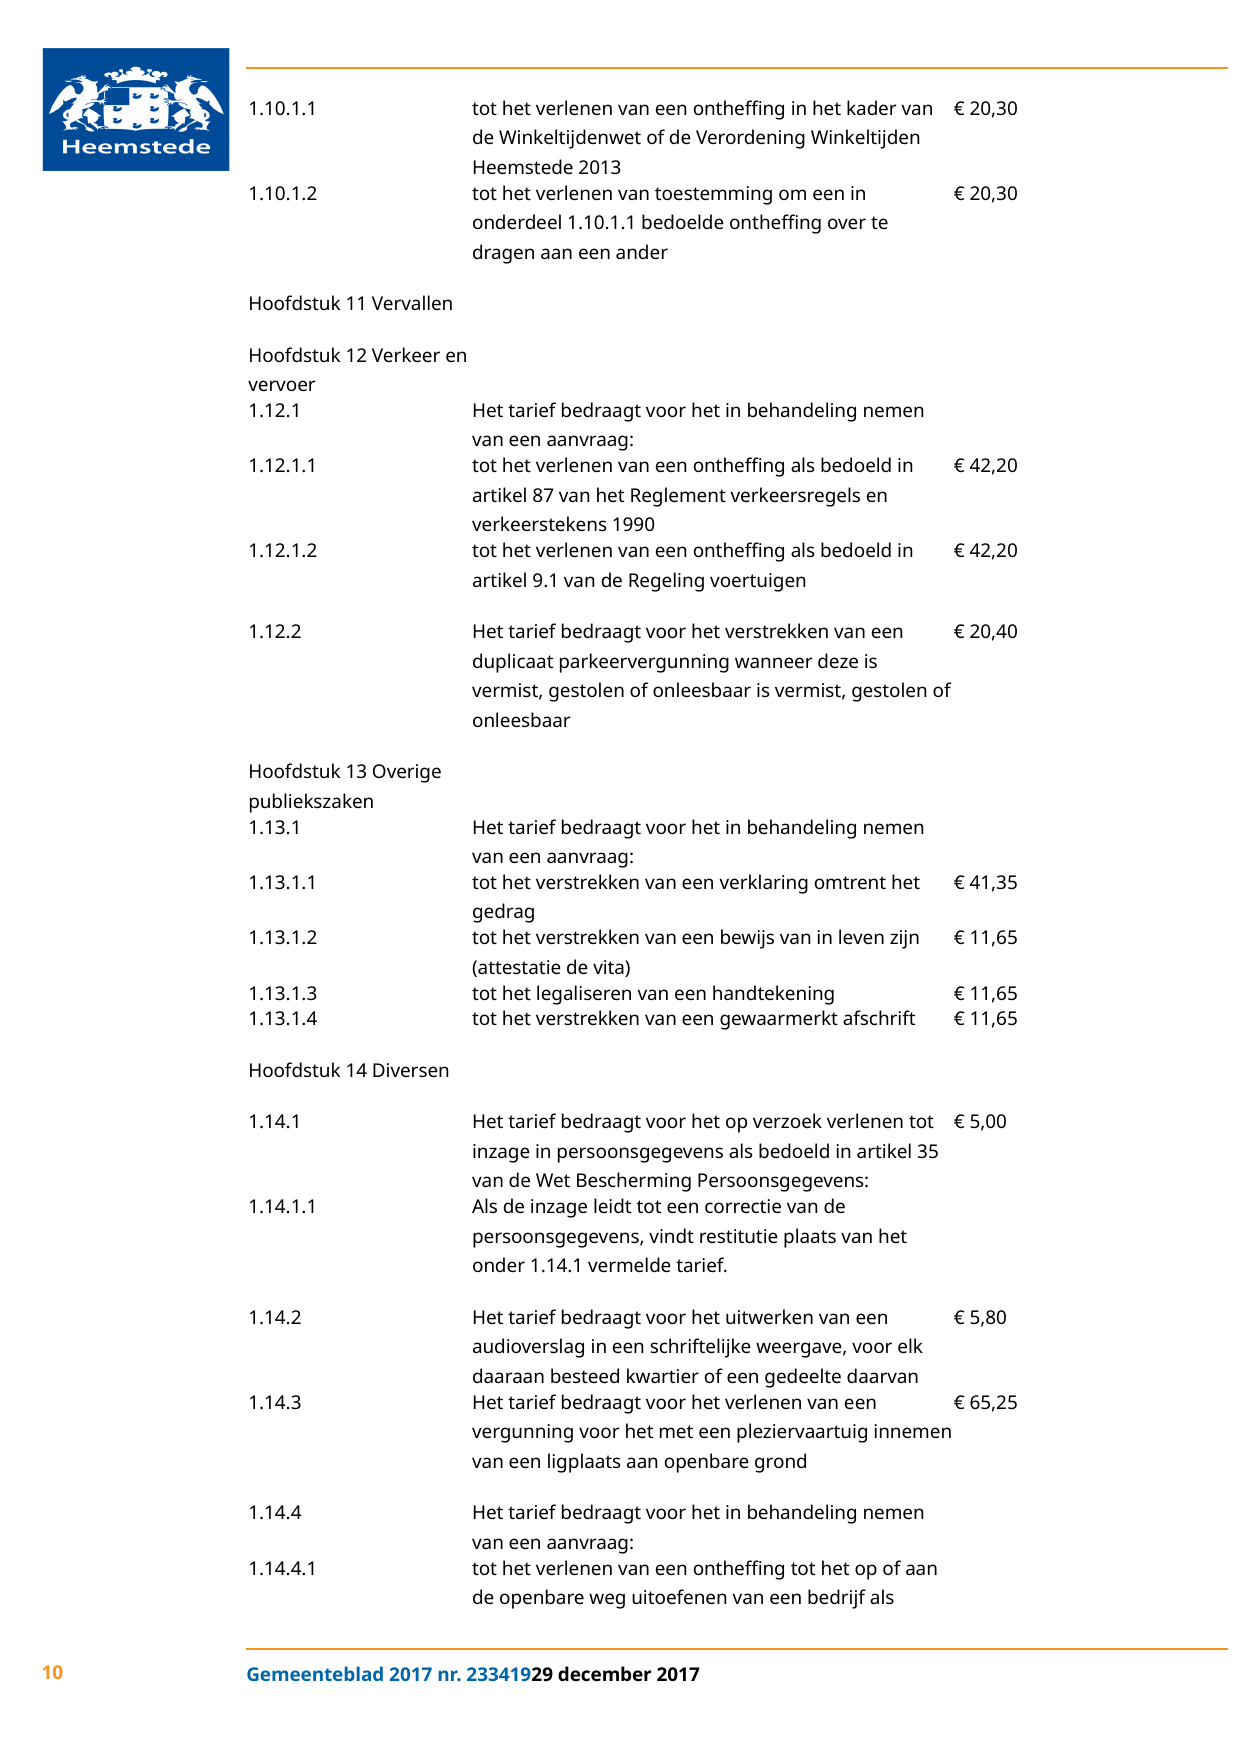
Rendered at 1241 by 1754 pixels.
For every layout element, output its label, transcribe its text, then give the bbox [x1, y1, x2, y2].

table_cell € 65,25 [954, 1389, 1152, 1474]
table_cell 1.14.1.1 [248, 1193, 472, 1278]
table_cell € 20,40 [954, 618, 1152, 733]
table_cell € 41,35 [954, 869, 1152, 924]
table_cell [472, 593, 954, 618]
table_cell € 20,30 [954, 180, 1152, 264]
table_cell 1.10.1.2 [248, 180, 472, 264]
table_cell € 42,20 [954, 537, 1152, 593]
table_cell 1.14.3 [248, 1389, 472, 1474]
table_cell [954, 1031, 1152, 1057]
table_cell 1.10.1.1 [248, 95, 472, 180]
table_cell tot het verlenen van een ontheffing als bedoeld in artikel 87 van het Reglement verkeersregels en verkeerstekens 1990 [472, 453, 954, 537]
table_cell € 5,00 [954, 1109, 1152, 1193]
table_cell 1.14.4 [248, 1500, 472, 1555]
table_cell Het tarief bedraagt voor het uitwerken van een audioverslag in een schriftelijke weergave, voor elk daaraan besteed kwartier of een gedeelte daarvan [472, 1304, 954, 1389]
table_cell [472, 342, 954, 397]
table_cell [248, 265, 472, 290]
table_cell [472, 759, 954, 814]
table_cell € 11,65 [954, 925, 1152, 980]
table_cell [248, 1474, 472, 1499]
table_cell Het tarief bedraagt voor het op verzoek verlenen tot inzage in persoonsgegevens als bedoeld in artikel 35 van de Wet Bescherming Persoonsgegevens: [472, 1109, 954, 1193]
table_cell 1.12.2 [248, 618, 472, 733]
picture [41, 47, 231, 172]
table_cell Het tarief bedraagt voor het in behandeling nemen van een aanvraag: [472, 397, 954, 452]
table_cell Het tarief bedraagt voor het in behandeling nemen van een aanvraag: [472, 814, 954, 869]
table_cell tot het legaliseren van een handtekening [472, 980, 954, 1006]
table_cell € 20,30 [954, 95, 1152, 180]
table_cell tot het verstrekken van een gewaarmerkt afschrift [472, 1006, 954, 1031]
table_cell 1.13.1.1 [248, 869, 472, 924]
table_cell 1.13.1.3 [248, 980, 472, 1006]
table_cell [954, 316, 1152, 342]
table_cell [248, 1278, 472, 1304]
table_cell [248, 1031, 472, 1057]
table_cell 1.13.1.2 [248, 925, 472, 980]
table_cell tot het verlenen van een ontheffing tot het op of aan de openbare weg uitoefenen van een bedrijf als [472, 1555, 954, 1610]
table_cell Hoofdstuk 12 Verkeer en vervoer [248, 342, 472, 397]
table_cell [954, 814, 1152, 869]
table_cell [472, 290, 954, 316]
table_cell tot het verstrekken van een bewijs van in leven zijn (attestatie de vita) [472, 925, 954, 980]
table_cell [472, 1031, 954, 1057]
table_cell [472, 265, 954, 290]
table_cell [954, 593, 1152, 618]
table_cell 1.12.1.1 [248, 453, 472, 537]
table_cell [248, 733, 472, 758]
table_cell [954, 1474, 1152, 1499]
table_cell [954, 290, 1152, 316]
table_cell Hoofdstuk 13 Overige publiekszaken [248, 759, 472, 814]
table_cell [472, 316, 954, 342]
table_cell € 11,65 [954, 980, 1152, 1006]
table_cell 1.14.1 [248, 1109, 472, 1193]
table_cell [472, 1474, 954, 1499]
table_cell [954, 1193, 1152, 1278]
table_cell [954, 1500, 1152, 1555]
table_cell Het tarief bedraagt voor het verlenen van een vergunning voor het met een pleziervaartuig innemen van een ligplaats aan openbare grond [472, 1389, 954, 1474]
table_cell 1.13.1 [248, 814, 472, 869]
table_cell [472, 1057, 954, 1083]
table_cell € 11,65 [954, 1006, 1152, 1031]
table_cell [248, 1083, 472, 1108]
table_cell tot het verlenen van toestemming om een in onderdeel 1.10.1.1 bedoelde ontheffing over te dragen aan een ander [472, 180, 954, 264]
table_cell [954, 1555, 1152, 1610]
table_cell tot het verstrekken van een verklaring omtrent het gedrag [472, 869, 954, 924]
table_cell [248, 316, 472, 342]
table_cell € 42,20 [954, 453, 1152, 537]
table_cell [472, 1278, 954, 1304]
table_cell Hoofdstuk 14 Diversen [248, 1057, 472, 1083]
table_cell 1.12.1 [248, 397, 472, 452]
table_cell Het tarief bedraagt voor het in behandeling nemen van een aanvraag: [472, 1500, 954, 1555]
table_cell [954, 733, 1152, 758]
table_cell € 5,80 [954, 1304, 1152, 1389]
table_cell [954, 1278, 1152, 1304]
table_cell [954, 265, 1152, 290]
table_cell tot het verlenen van een ontheffing in het kader van de Winkeltijdenwet of de Verordening Winkeltijden Heemstede 2013 [472, 95, 954, 180]
table_cell [472, 1083, 954, 1108]
table_cell 1.14.4.1 [248, 1555, 472, 1610]
table_cell Als de inzage leidt tot een correctie van de persoonsgegevens, vindt restitutie plaats van het onder 1.14.1 vermelde tarief. [472, 1193, 954, 1278]
table_cell [954, 397, 1152, 452]
table_cell 1.12.1.2 [248, 537, 472, 593]
table_cell 1.13.1.4 [248, 1006, 472, 1031]
table_cell tot het verlenen van een ontheffing als bedoeld in artikel 9.1 van de Regeling voertuigen [472, 537, 954, 593]
table_cell Het tarief bedraagt voor het verstrekken van een duplicaat parkeervergunning wanneer deze is vermist, gestolen of onleesbaar is vermist, gestolen of onleesbaar [472, 618, 954, 733]
table_cell [954, 1057, 1152, 1083]
table_cell [248, 593, 472, 618]
table_cell Hoofdstuk 11 Vervallen [248, 290, 472, 316]
table_cell [954, 1083, 1152, 1108]
table_cell 1.14.2 [248, 1304, 472, 1389]
table_cell [472, 733, 954, 758]
table_cell [954, 759, 1152, 814]
table_cell [954, 342, 1152, 397]
